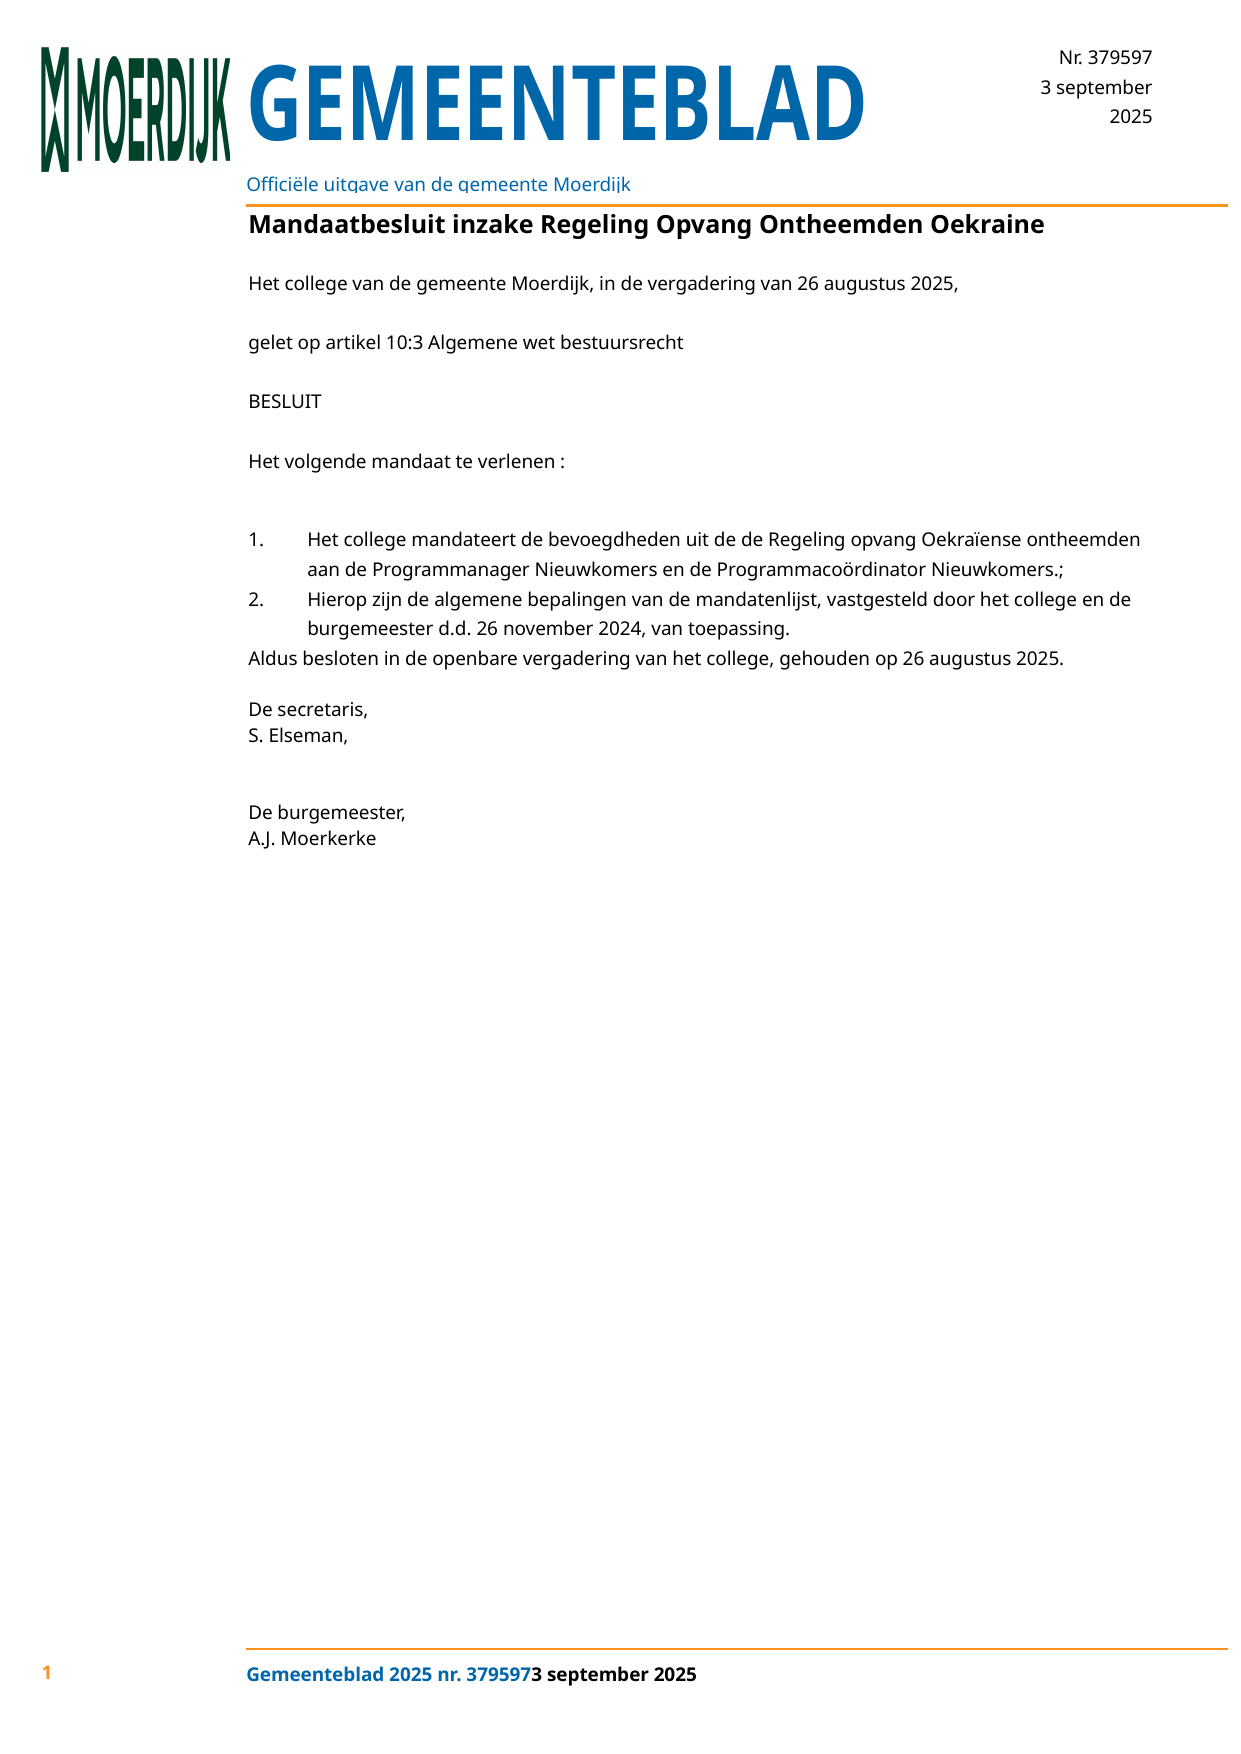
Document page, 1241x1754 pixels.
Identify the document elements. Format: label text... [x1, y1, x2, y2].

text Aldus besloten in de openbare vergadering van het college, gehouden op 26 augustus 2025. [248, 645, 1152, 671]
text gelet op artikel 10:3 Algemene wet bestuursrecht [248, 329, 1152, 355]
list Het college mandateert de bevoegdheden uit de de Regeling opvang Oekraïense ontheemden aan de Programmanager Nieuwkomers en de Programmacoördinator Nieuwkomers.; [248, 527, 1152, 582]
text Mandaatbesluit inzake Regeling Opvang Ontheemden Oekraine [248, 207, 1152, 241]
text BESLUIT [248, 389, 1152, 414]
text Het volgende mandaat te verlenen : [248, 448, 1152, 473]
text Het college van de gemeente Moerdijk, in de vergadering van 26 augustus 2025, [248, 270, 1152, 296]
text De burgemeester, [248, 799, 1152, 825]
picture [41, 47, 231, 172]
text S. Elseman, [248, 722, 1152, 748]
list Hierop zijn de algemene bepalingen van de mandatenlijst, vastgesteld door het college en de burgemeester d.d. 26 november 2024, van toepassing. [248, 586, 1152, 641]
text A.J. Moerkerke [248, 825, 1152, 851]
text De secretaris, [248, 696, 1152, 722]
